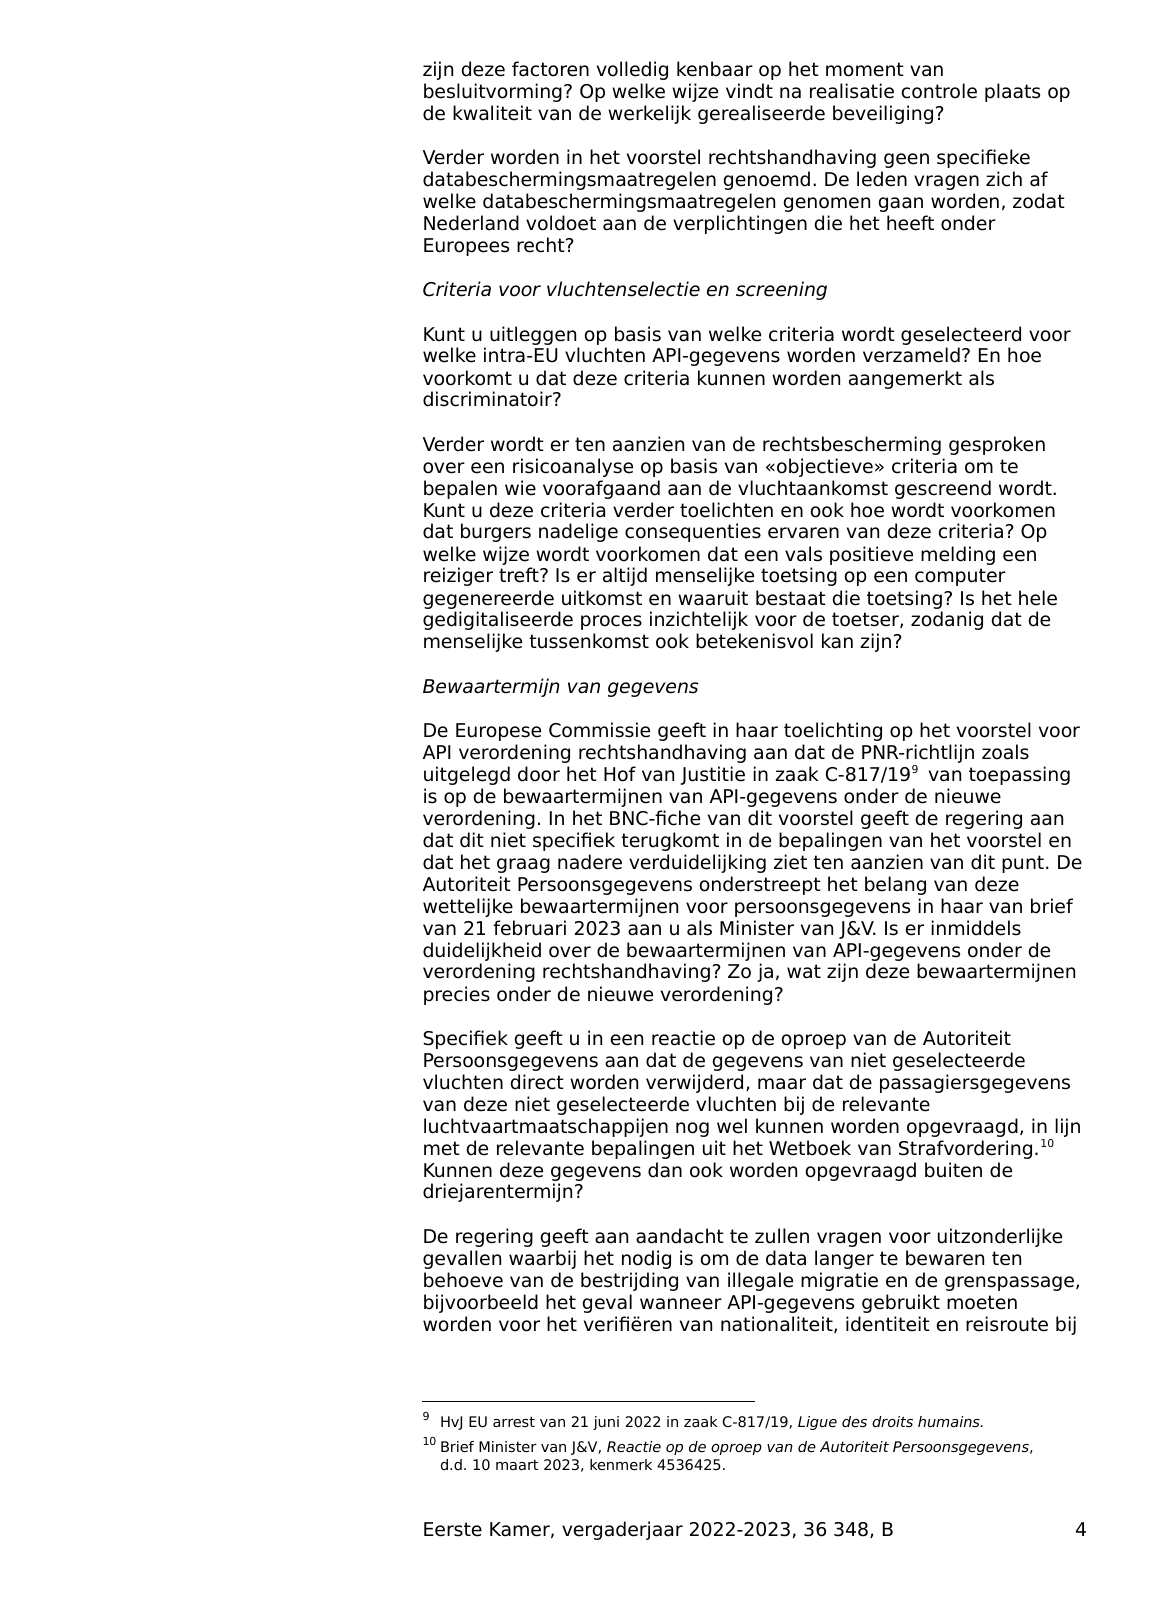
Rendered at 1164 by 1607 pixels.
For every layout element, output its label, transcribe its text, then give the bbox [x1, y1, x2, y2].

text De regering geeft aan aandacht te zullen vragen voor uitzonderlijke gevallen waarbij het nodig is om de data langer te bewaren ten behoeve van de bestrijding van illegale migratie en de grenspassage, bijvoorbeeld het geval wanneer API-gegevens gebruikt moeten worden voor het verifiëren van nationaliteit, identiteit en reisroute bij [422, 1226, 1087, 1336]
text HvJ EU arrest van 21 juni 2022 in zaak C-817/19, Ligue des droits humains. [422, 1410, 1087, 1432]
text De Europese Commissie geeft in haar toelichting op het voorstel voor API verordening rechtshandhaving aan dat de PNR-richtlijn zoals uitgelegd door het Hof van Justitie in zaak C-817/19 van toepassing is op de bewaartermijnen van API-gegevens onder de nieuwe verordening. In het BNC-fiche van dit voorstel geeft de regering aan dat dit niet specifiek terugkomt in de bepalingen van het voorstel en dat het graag nadere verduidelijking ziet ten aanzien van dit punt. De Autoriteit Persoonsgegevens onderstreept het belang van deze wettelijke bewaartermijnen voor persoonsgegevens in haar van brief van 21 februari 2023 aan u als Minister van J&V. Is er inmiddels duidelijkheid over de bewaartermijnen van API-gegevens onder de verordening rechtshandhaving? Zo ja, wat zijn deze bewaartermijnen precies onder de nieuwe verordening? [422, 720, 1087, 1005]
text Verder worden in het voorstel rechtshandhaving geen specifieke databeschermingsmaatregelen genoemd. De leden vragen zich af welke databeschermingsmaatregelen genomen gaan worden, zodat Nederland voldoet aan de verplichtingen die het heeft onder Europees recht? [422, 147, 1087, 257]
subtitle Criteria voor vluchtenselectie en screening [422, 279, 1087, 301]
text Specifiek geeft u in een reactie op de oproep van de Autoriteit Persoonsgegevens aan dat de gegevens van niet geselecteerde vluchten direct worden verwijderd, maar dat de passagiersgegevens van deze niet geselecteerde vluchten bij de relevante luchtvaartmaatschappijen nog wel kunnen worden opgevraagd, in lijn met de relevante bepalingen uit het Wetboek van Strafvordering. Kunnen deze gegevens dan ook worden opgevraagd buiten de driejarentermijn? [422, 1028, 1087, 1203]
text Brief Minister van J&V, Reactie op de oproep van de Autoriteit Persoonsgegevens, d.d. 10 maart 2023, kenmerk 4536425. [422, 1435, 1087, 1474]
text zijn deze factoren volledig kenbaar op het moment van besluitvorming? Op welke wijze vindt na realisatie controle plaats op de kwaliteit van de werkelijk gerealiseerde beveiliging? [422, 59, 1087, 125]
text Verder wordt er ten aanzien van de rechtsbescherming gesproken over een risicoanalyse op basis van «objectieve» criteria om te bepalen wie voorafgaand aan de vluchtaankomst gescreend wordt. Kunt u deze criteria verder toelichten en ook hoe wordt voorkomen dat burgers nadelige consequenties ervaren van deze criteria? Op welke wijze wordt voorkomen dat een vals positieve melding een reiziger treft? Is er altijd menselijke toetsing op een computer gegenereerde uitkomst en waaruit bestaat die toetsing? Is het hele gedigitaliseerde proces inzichtelijk voor de toetser, zodanig dat de menselijke tussenkomst ook betekenisvol kan zijn? [422, 433, 1087, 653]
subtitle Bewaartermijn van gegevens [422, 676, 1087, 697]
text Kunt u uitleggen op basis van welke criteria wordt geselecteerd voor welke intra-EU vluchten API-gegevens worden verzameld? En hoe voorkomt u dat deze criteria kunnen worden aangemerkt als discriminatoir? [422, 323, 1087, 411]
